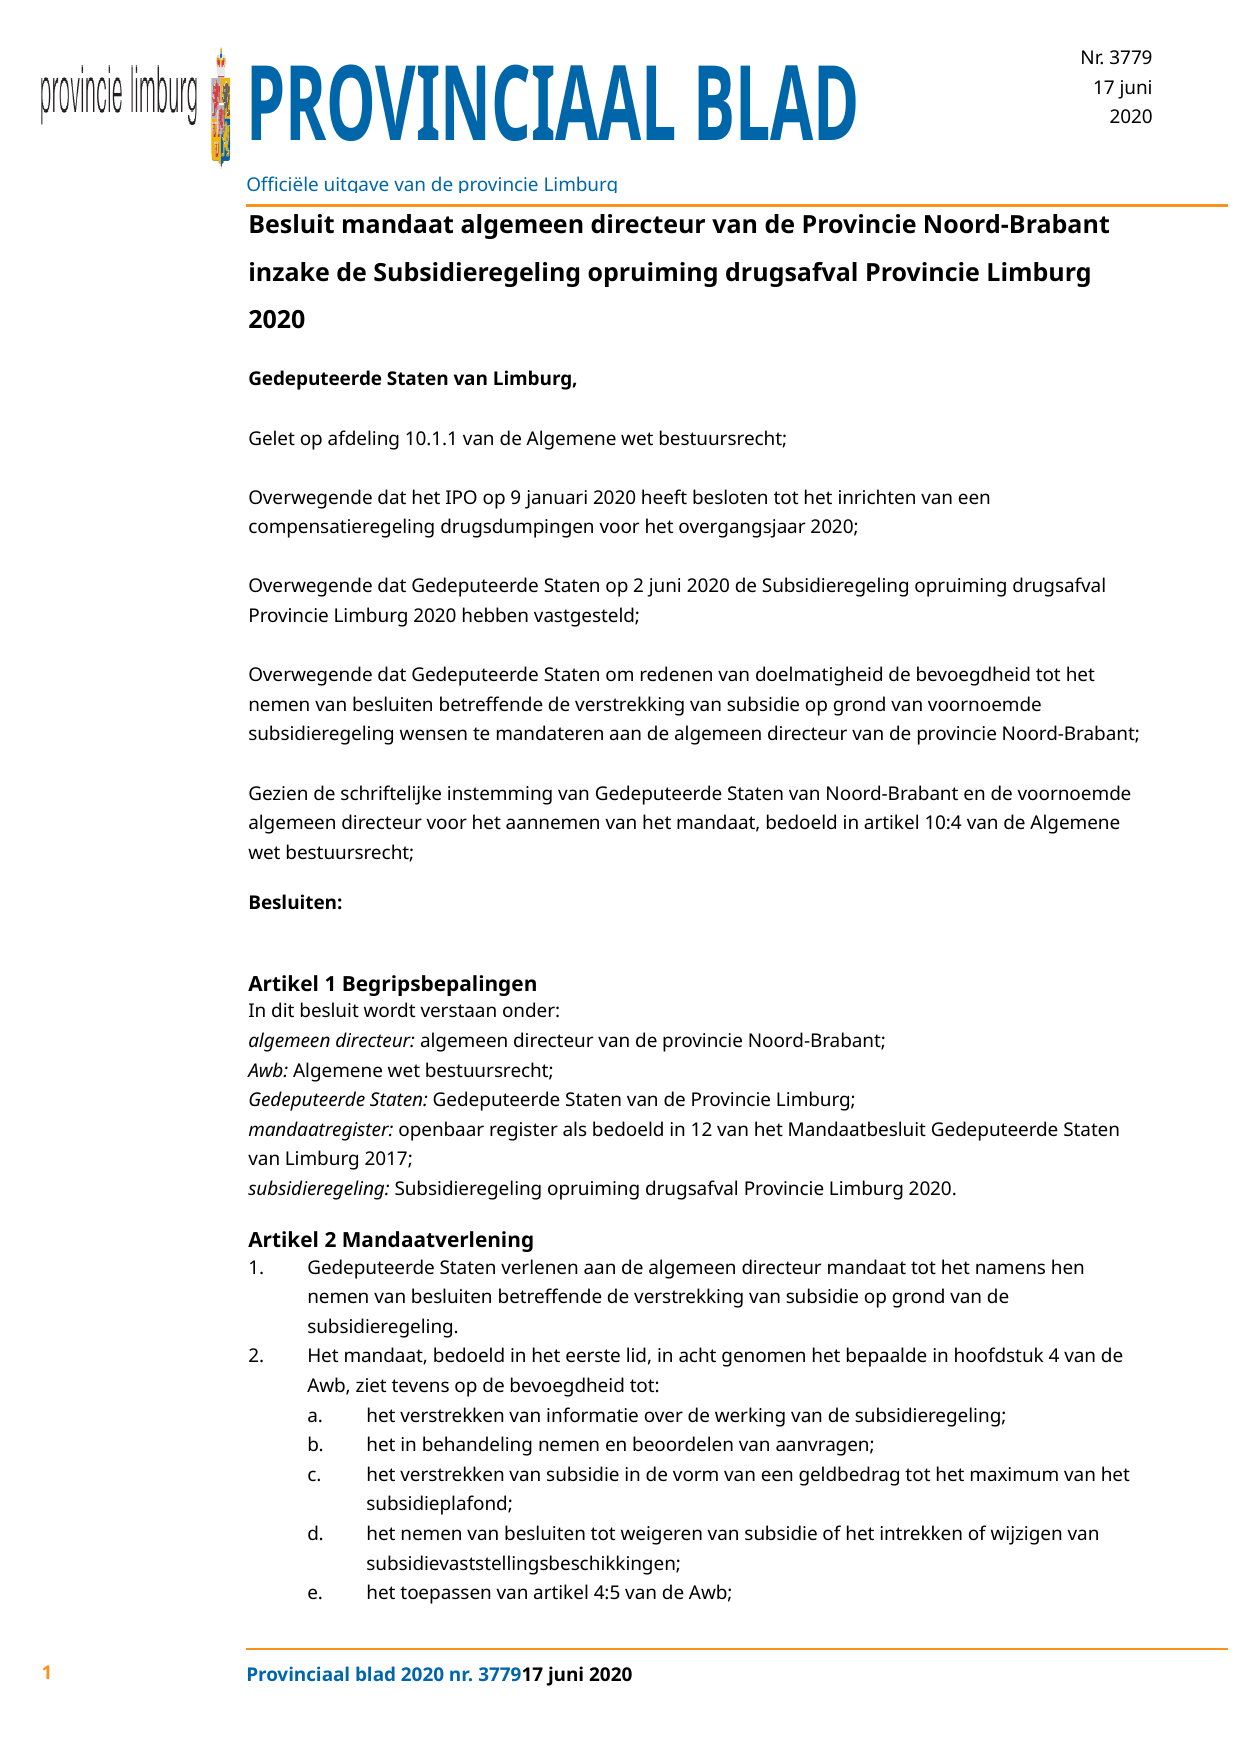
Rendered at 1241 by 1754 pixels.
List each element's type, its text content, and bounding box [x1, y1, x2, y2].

list Gedeputeerde Staten verlenen aan de algemeen directeur mandaat tot het namens hen nemen van besluiten betreffende de verstrekking van subsidie op grond van de subsidieregeling. [248, 1254, 1152, 1339]
text Overwegende dat het IPO op 9 januari 2020 heeft besloten tot het inrichten van een compensatieregeling drugsdumpingen voor het overgangsjaar 2020; [248, 484, 1152, 539]
text Gezien de schriftelijke instemming van Gedeputeerde Staten van Noord-Brabant en de voornoemde algemeen directeur voor het aannemen van het mandaat, bedoeld in artikel 10:4 van de Algemene wet bestuursrecht; [248, 780, 1152, 864]
list het toepassen van artikel 4:5 van de Awb; [307, 1579, 1152, 1605]
text mandaatregister: openbaar register als bedoeld in 12 van het Mandaatbesluit Gedeputeerde Staten van Limburg 2017; [248, 1116, 1152, 1171]
list het verstrekken van informatie over de werking van de subsidieregeling; [307, 1402, 1152, 1428]
text Besluit mandaat algemeen directeur van de Provincie Noord-Brabant inzake de Subsidieregeling opruiming drugsafval Provincie Limburg 2020 [248, 207, 1152, 336]
text In dit besluit wordt verstaan onder: [248, 998, 1152, 1023]
text Overwegende dat Gedeputeerde Staten op 2 juni 2020 de Subsidieregeling opruiming drugsafval Provincie Limburg 2020 hebben vastgesteld; [248, 573, 1152, 628]
text Overwegende dat Gedeputeerde Staten om redenen van doelmatigheid de bevoegdheid tot het nemen van besluiten betreffende de verstrekking van subsidie op grond van voornoemde subsidieregeling wensen te mandateren aan de algemeen directeur van de provincie Noord-Brabant; [248, 661, 1152, 746]
text Gelet op afdeling 10.1.1 van de Algemene wet bestuursrecht; [248, 425, 1152, 450]
list het verstrekken van subsidie in de vorm van een geldbedrag tot het maximum van het subsidieplafond; [307, 1461, 1152, 1516]
text Gedeputeerde Staten: Gedeputeerde Staten van de Provincie Limburg; [248, 1086, 1152, 1112]
list het in behandeling nemen en beoordelen van aanvragen; [307, 1431, 1152, 1457]
text Artikel 1 Begripsbepalingen [248, 969, 1152, 998]
list Het mandaat, bedoeld in het eerste lid, in acht genomen het bepaalde in hoofdstuk 4 van de Awb, ziet tevens op de bevoegdheid tot: [248, 1343, 1152, 1398]
text Gedeputeerde Staten van Limburg, [248, 366, 1152, 391]
list het nemen van besluiten tot weigeren van subsidie of het intrekken of wijzigen van subsidievaststellingsbeschikkingen; [307, 1520, 1152, 1576]
text Artikel 2 Mandaatverlening [248, 1226, 1152, 1254]
picture [41, 47, 231, 172]
text Awb: Algemene wet bestuursrecht; [248, 1057, 1152, 1082]
text Besluiten: [248, 889, 1152, 915]
text subsidieregeling: Subsidieregeling opruiming drugsafval Provincie Limburg 2020. [248, 1175, 1152, 1201]
text algemeen directeur: algemeen directeur van de provincie Noord-Brabant; [248, 1027, 1152, 1053]
